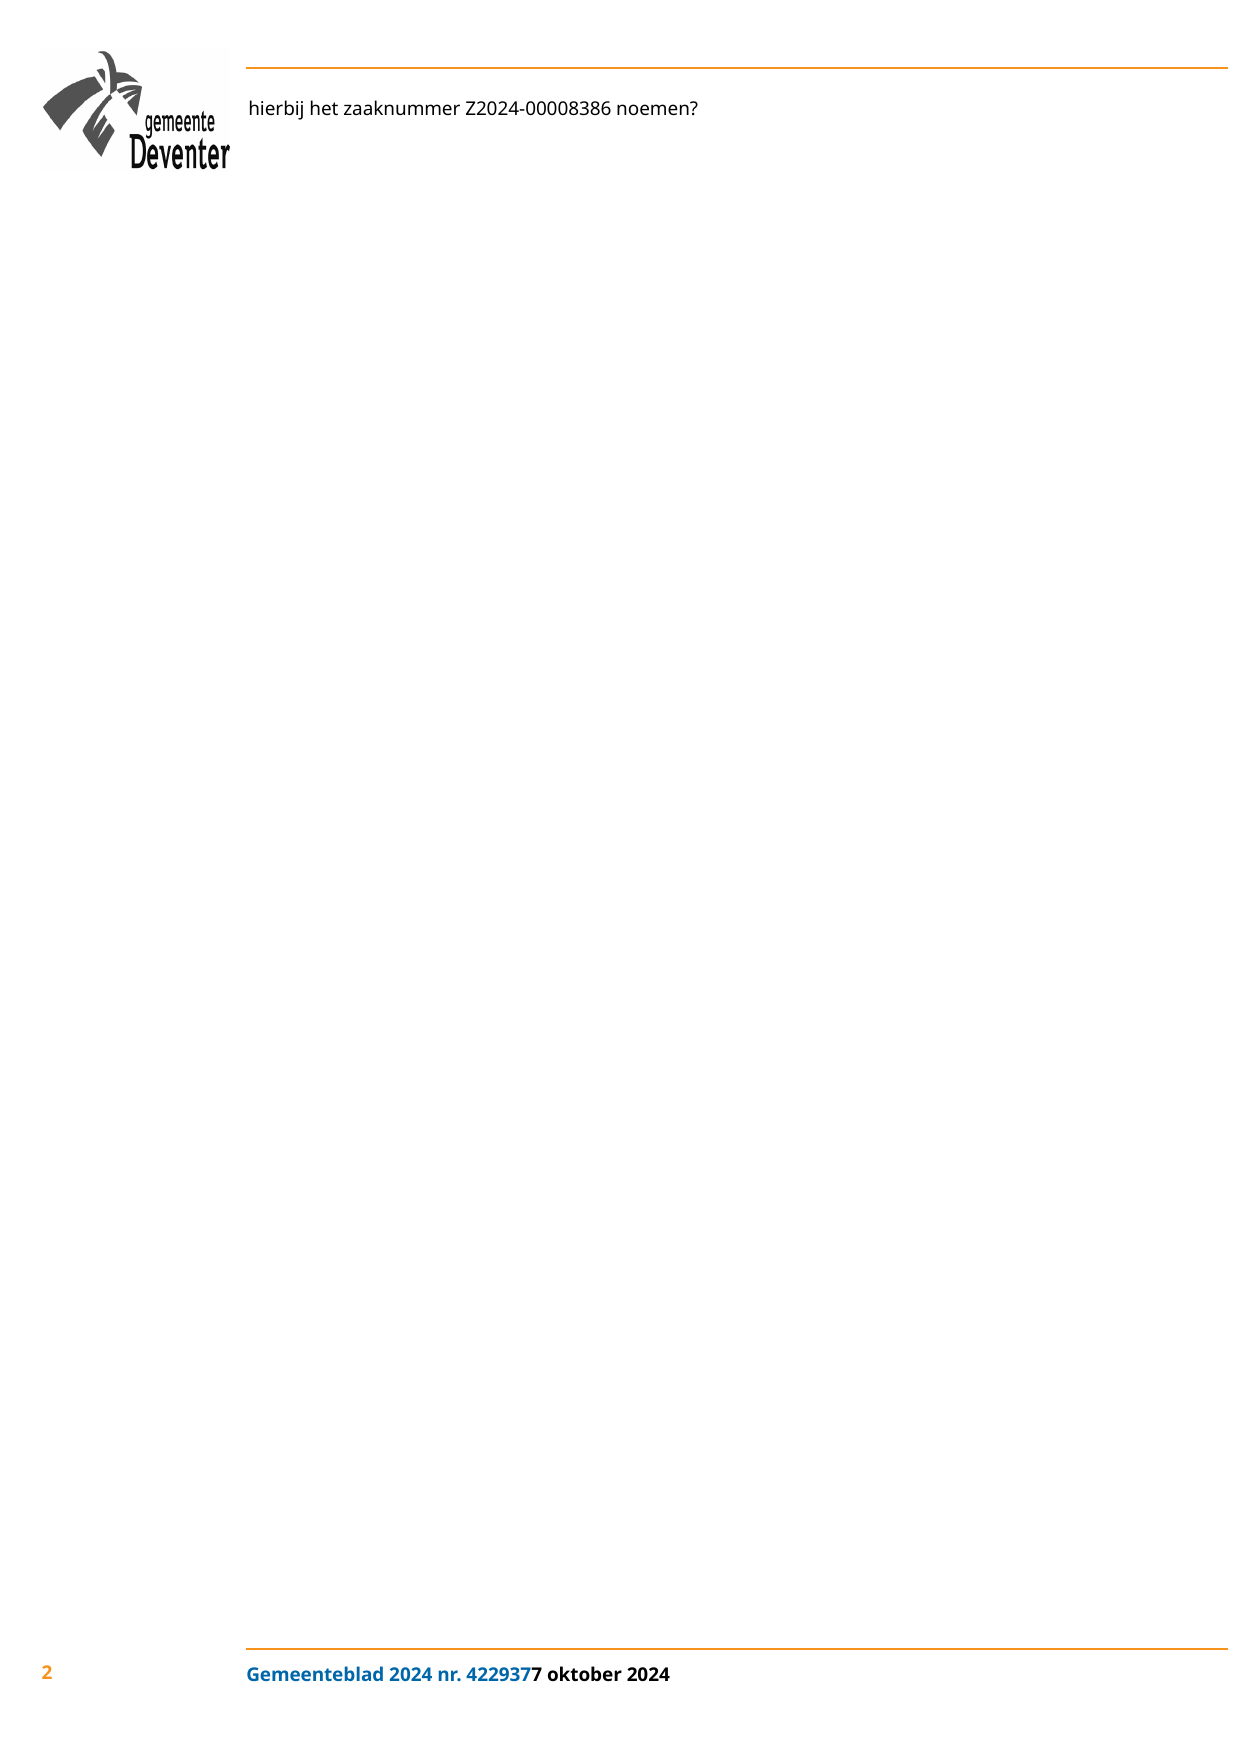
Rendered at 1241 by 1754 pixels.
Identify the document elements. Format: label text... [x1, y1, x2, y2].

text hierbij het zaaknummer Z2024-00008386 noemen? [248, 95, 1152, 121]
picture [41, 47, 231, 172]
